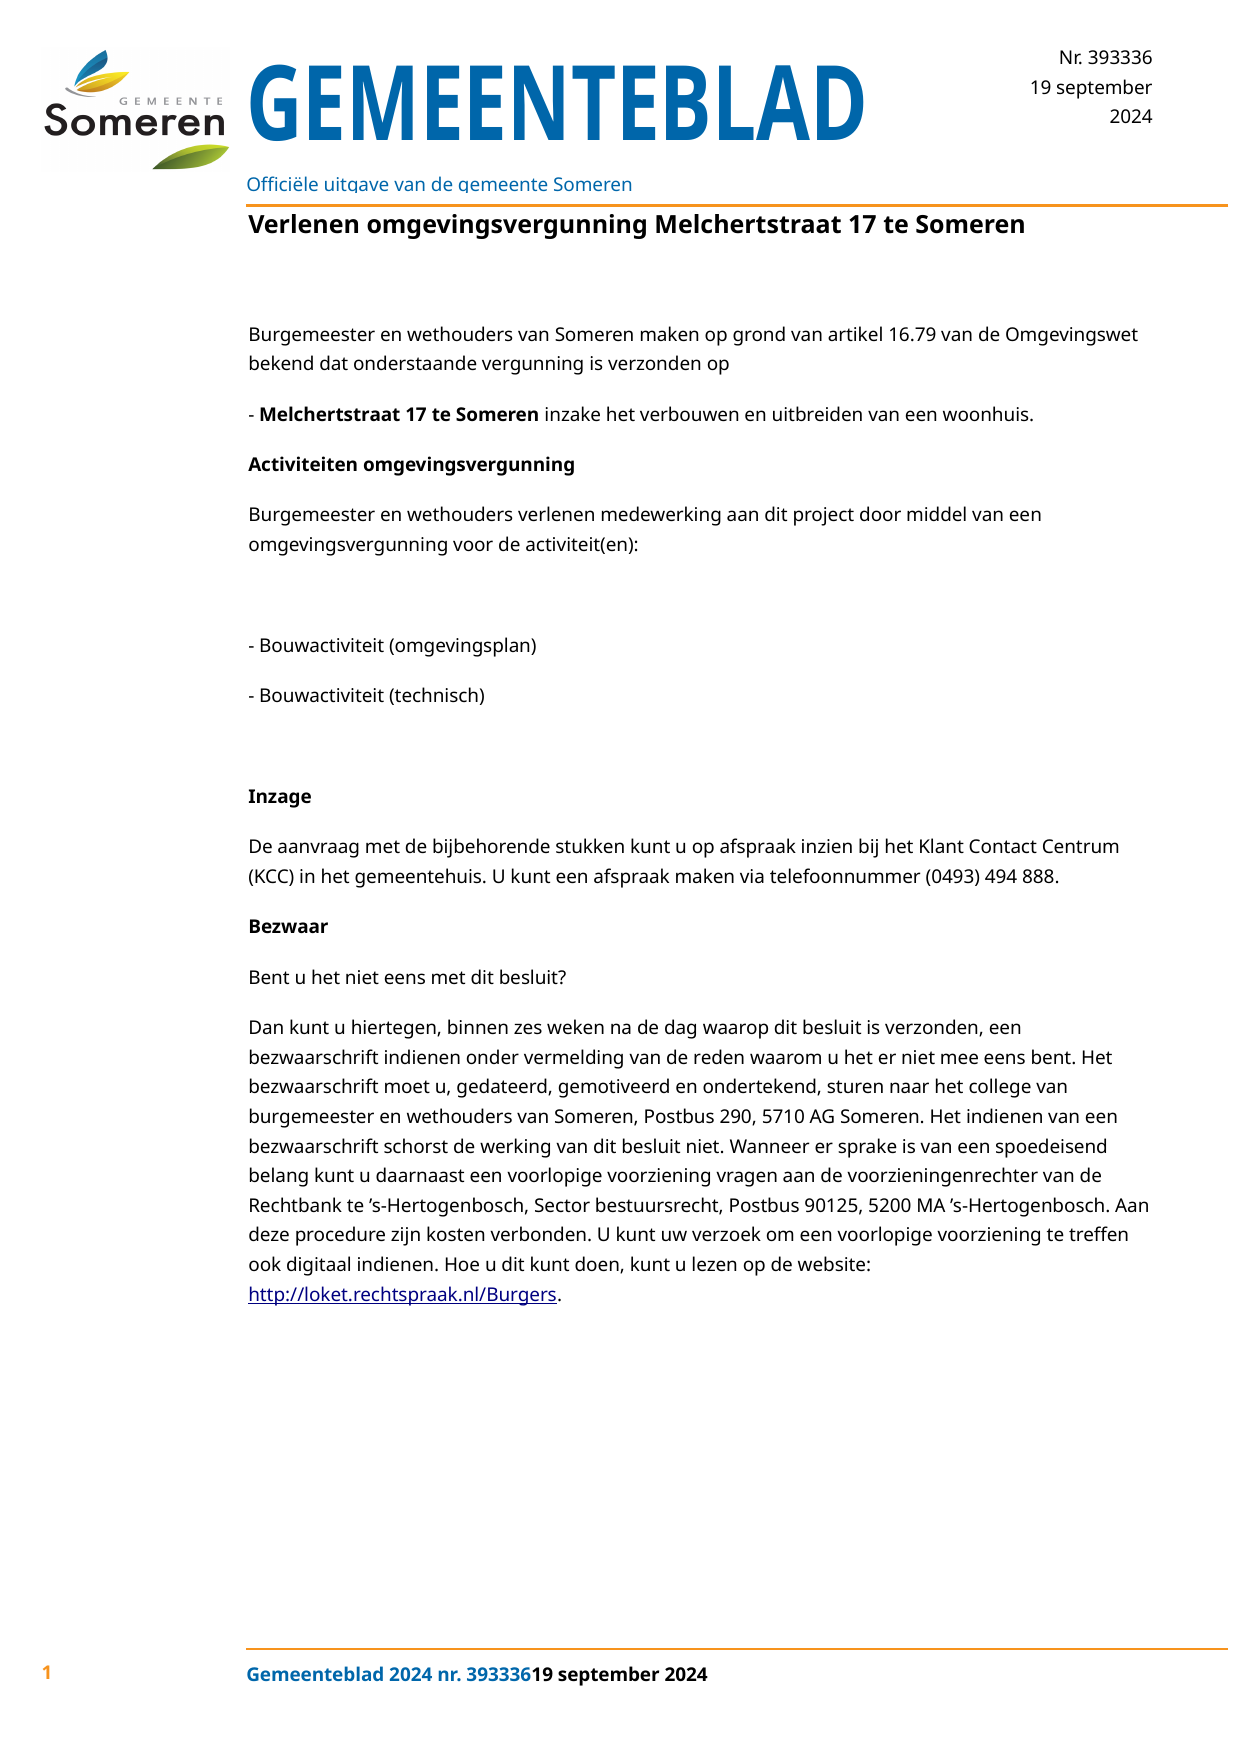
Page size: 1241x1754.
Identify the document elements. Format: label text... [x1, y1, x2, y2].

text De aanvraag met de bijbehorende stukken kunt u op afspraak inzien bij het Klant Contact Centrum (KCC) in het gemeentehuis. U kunt een afspraak maken via telefoonnummer (0493) 494 888. [248, 834, 1152, 889]
text Dan kunt u hiertegen, binnen zes weken na de dag waarop dit besluit is verzonden, een bezwaarschrift indienen onder vermelding van de reden waarom u het er niet mee eens bent. Het bezwaarschrift moet u, gedateerd, gemotiveerd en ondertekend, sturen naar het college van burgemeester en wethouders van Someren, Postbus 290, 5710 AG Someren. Het indienen van een bezwaarschrift schorst de werking van dit besluit niet. Wanneer er sprake is van een spoedeisend belang kunt u daarnaast een voorlopige voorziening vragen aan de voorzieningenrechter van de Rechtbank te ’s-Hertogenbosch, Sector bestuursrecht, Postbus 90125, 5200 MA ’s-Hertogenbosch. Aan deze procedure zijn kosten verbonden. U kunt uw verzoek om een voorlopige voorziening te treffen ook digitaal indienen. Hoe u dit kunt doen, kunt u lezen op de website: http://loket.rechtspraak.nl/Burgers. [248, 1014, 1152, 1306]
text Bezwaar [248, 914, 1152, 939]
text Burgemeester en wethouders verlenen medewerking aan dit project door middel van een omgevingsvergunning voor de activiteit(en): [248, 502, 1152, 557]
text - Bouwactiviteit (technisch) [248, 682, 1152, 708]
text Inzage [248, 783, 1152, 809]
picture [41, 47, 231, 172]
text Bent u het niet eens met dit besluit? [248, 964, 1152, 990]
text - Bouwactiviteit (omgevingsplan) [248, 632, 1152, 658]
text - Melchertstraat 17 te Someren inzake het verbouwen en uitbreiden van een woonhuis. [248, 401, 1152, 426]
text Verlenen omgevingsvergunning Melchertstraat 17 te Someren [248, 207, 1152, 241]
text Activiteiten omgevingsvergunning [248, 451, 1152, 477]
text Burgemeester en wethouders van Someren maken op grond van artikel 16.79 van de Omgevingswet bekend dat onderstaande vergunning is verzonden op [248, 321, 1152, 376]
